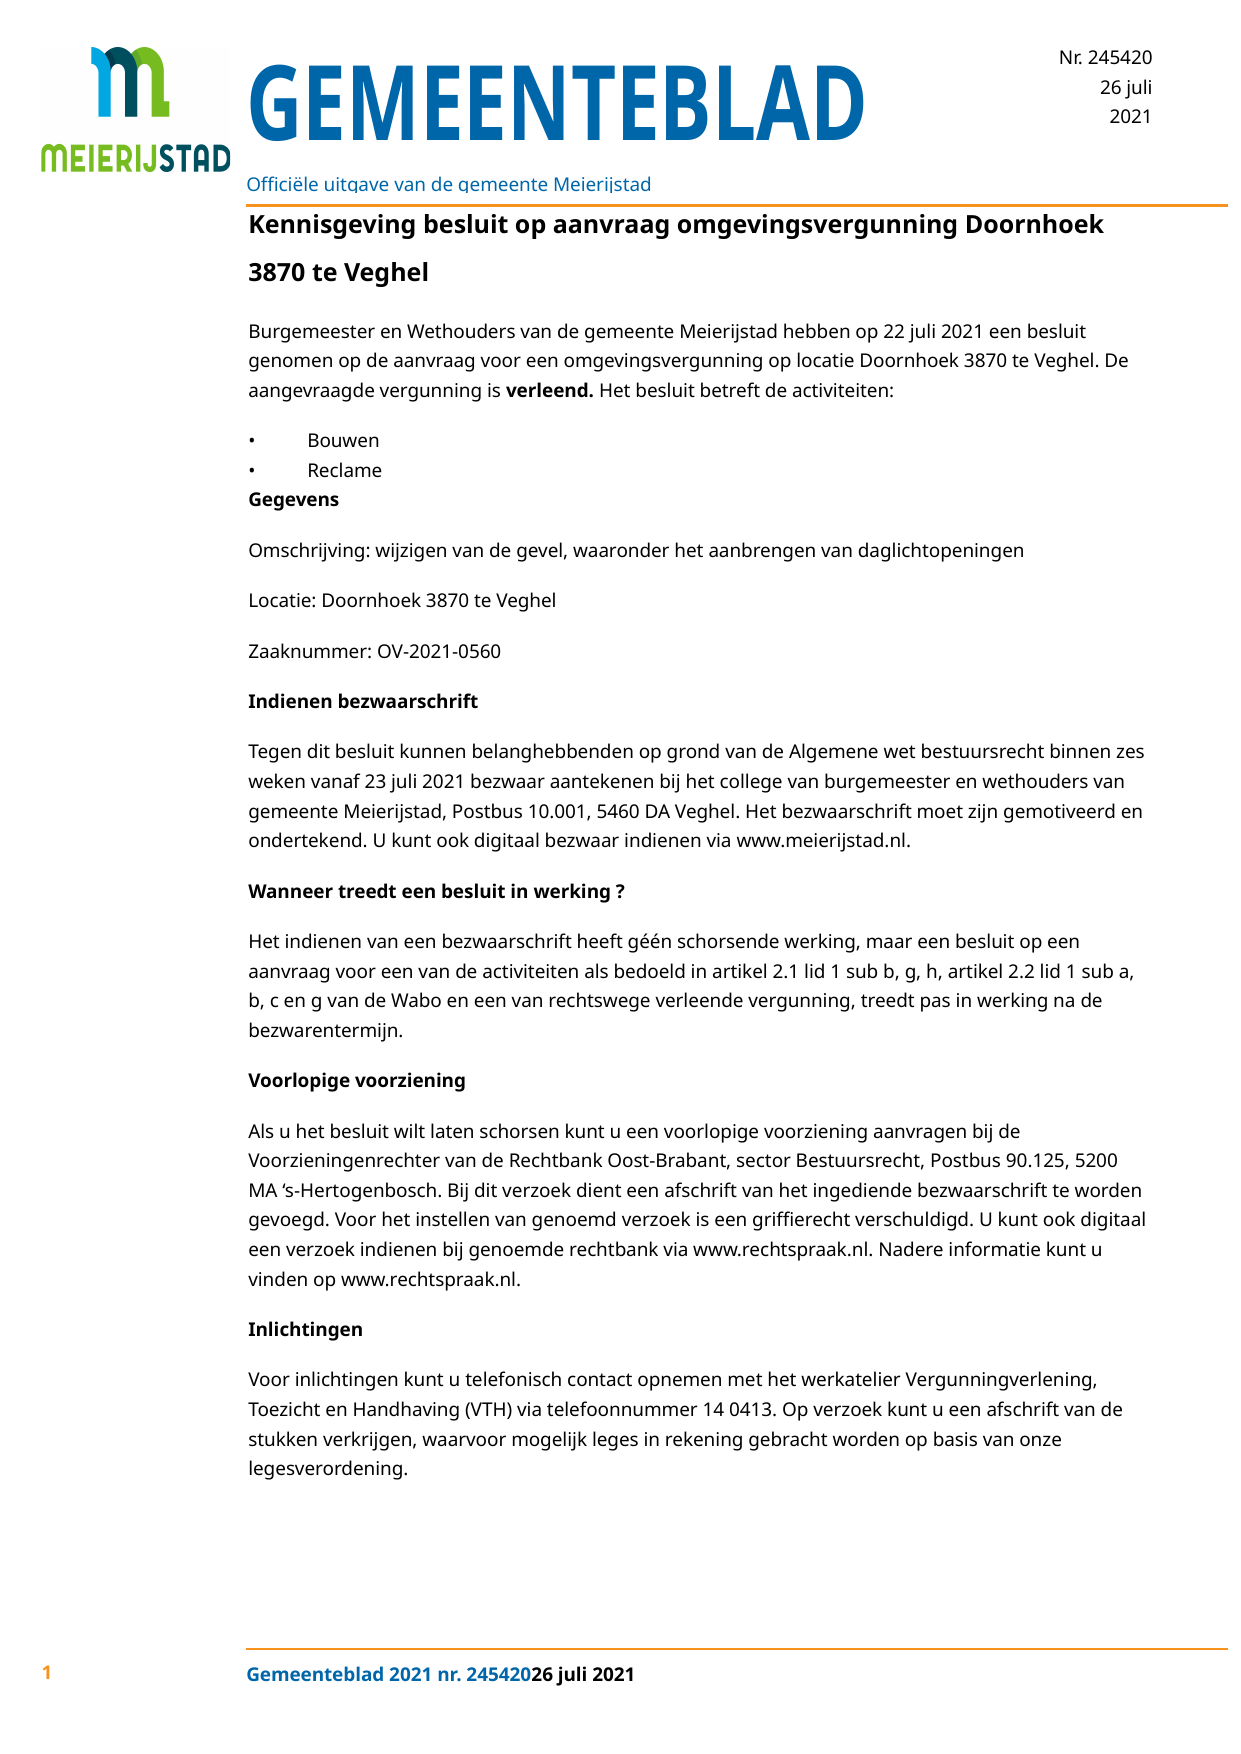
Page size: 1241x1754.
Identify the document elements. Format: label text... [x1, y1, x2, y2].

text Zaaknummer: OV-2021-0560 [248, 638, 1152, 664]
text Voorlopige voorziening [248, 1067, 1152, 1093]
text Kennisgeving besluit op aanvraag omgevingsvergunning Doornhoek 3870 te Veghel [248, 207, 1152, 288]
text Tegen dit besluit kunnen belanghebbenden op grond van de Algemene wet bestuursrecht binnen zes weken vanaf 23 juli 2021 bezwaar aantekenen bij het college van burgemeester en wethouders van gemeente Meierijstad, Postbus 10.001, 5460 DA Veghel. Het bezwaarschrift moet zijn gemotiveerd en ondertekend. U kunt ook digitaal bezwaar indienen via www.meierijstad.nl. [248, 739, 1152, 853]
text Het indienen van een bezwaarschrift heeft géén schorsende werking, maar een besluit op een aanvraag voor een van de activiteiten als bedoeld in artikel 2.1 lid 1 sub b, g, h, artikel 2.2 lid 1 sub a, b, c en g van de Wabo en een van rechtswege verleende vergunning, treedt pas in werking na de bezwarentermijn. [248, 928, 1152, 1043]
text Inlichtingen [248, 1316, 1152, 1342]
text Voor inlichtingen kunt u telefonisch contact opnemen met het werkatelier Vergunningverlening, Toezicht en Handhaving (VTH) via telefoonnummer 14 0413. Op verzoek kunt u een afschrift van de stukken verkrijgen, waarvoor mogelijk leges in rekening gebracht worden op basis van onze legesverordening. [248, 1367, 1152, 1481]
text Als u het besluit wilt laten schorsen kunt u een voorlopige voorziening aanvragen bij de Voorzieningenrechter van de Rechtbank Oost-Brabant, sector Bestuursrecht, Postbus 90.125, 5200 MA ‘s-Hertogenbosch. Bij dit verzoek dient een afschrift van het ingediende bezwaarschrift te worden gevoegd. Voor het instellen van genoemd verzoek is een griffierecht verschuldigd. U kunt ook digitaal een verzoek indienen bij genoemde rechtbank via www.rechtspraak.nl. Nadere informatie kunt u vinden op www.rechtspraak.nl. [248, 1118, 1152, 1292]
text Omschrijving: wijzigen van de gevel, waaronder het aanbrengen van daglichtopeningen [248, 537, 1152, 563]
list Reclame [248, 457, 1152, 483]
text Locatie: Doornhoek 3870 te Veghel [248, 587, 1152, 613]
text Indienen bezwaarschrift [248, 688, 1152, 714]
text Gegevens [248, 487, 1152, 512]
text Wanneer treedt een besluit in werking ? [248, 878, 1152, 904]
picture [41, 47, 231, 172]
text Burgemeester en Wethouders van de gemeente Meierijstad hebben op 22 juli 2021 een besluit genomen op de aanvraag voor een omgevingsvergunning op locatie Doornhoek 3870 te Veghel. De aangevraagde vergunning is verleend. Het besluit betreft de activiteiten: [248, 318, 1152, 403]
list Bouwen [248, 427, 1152, 453]
